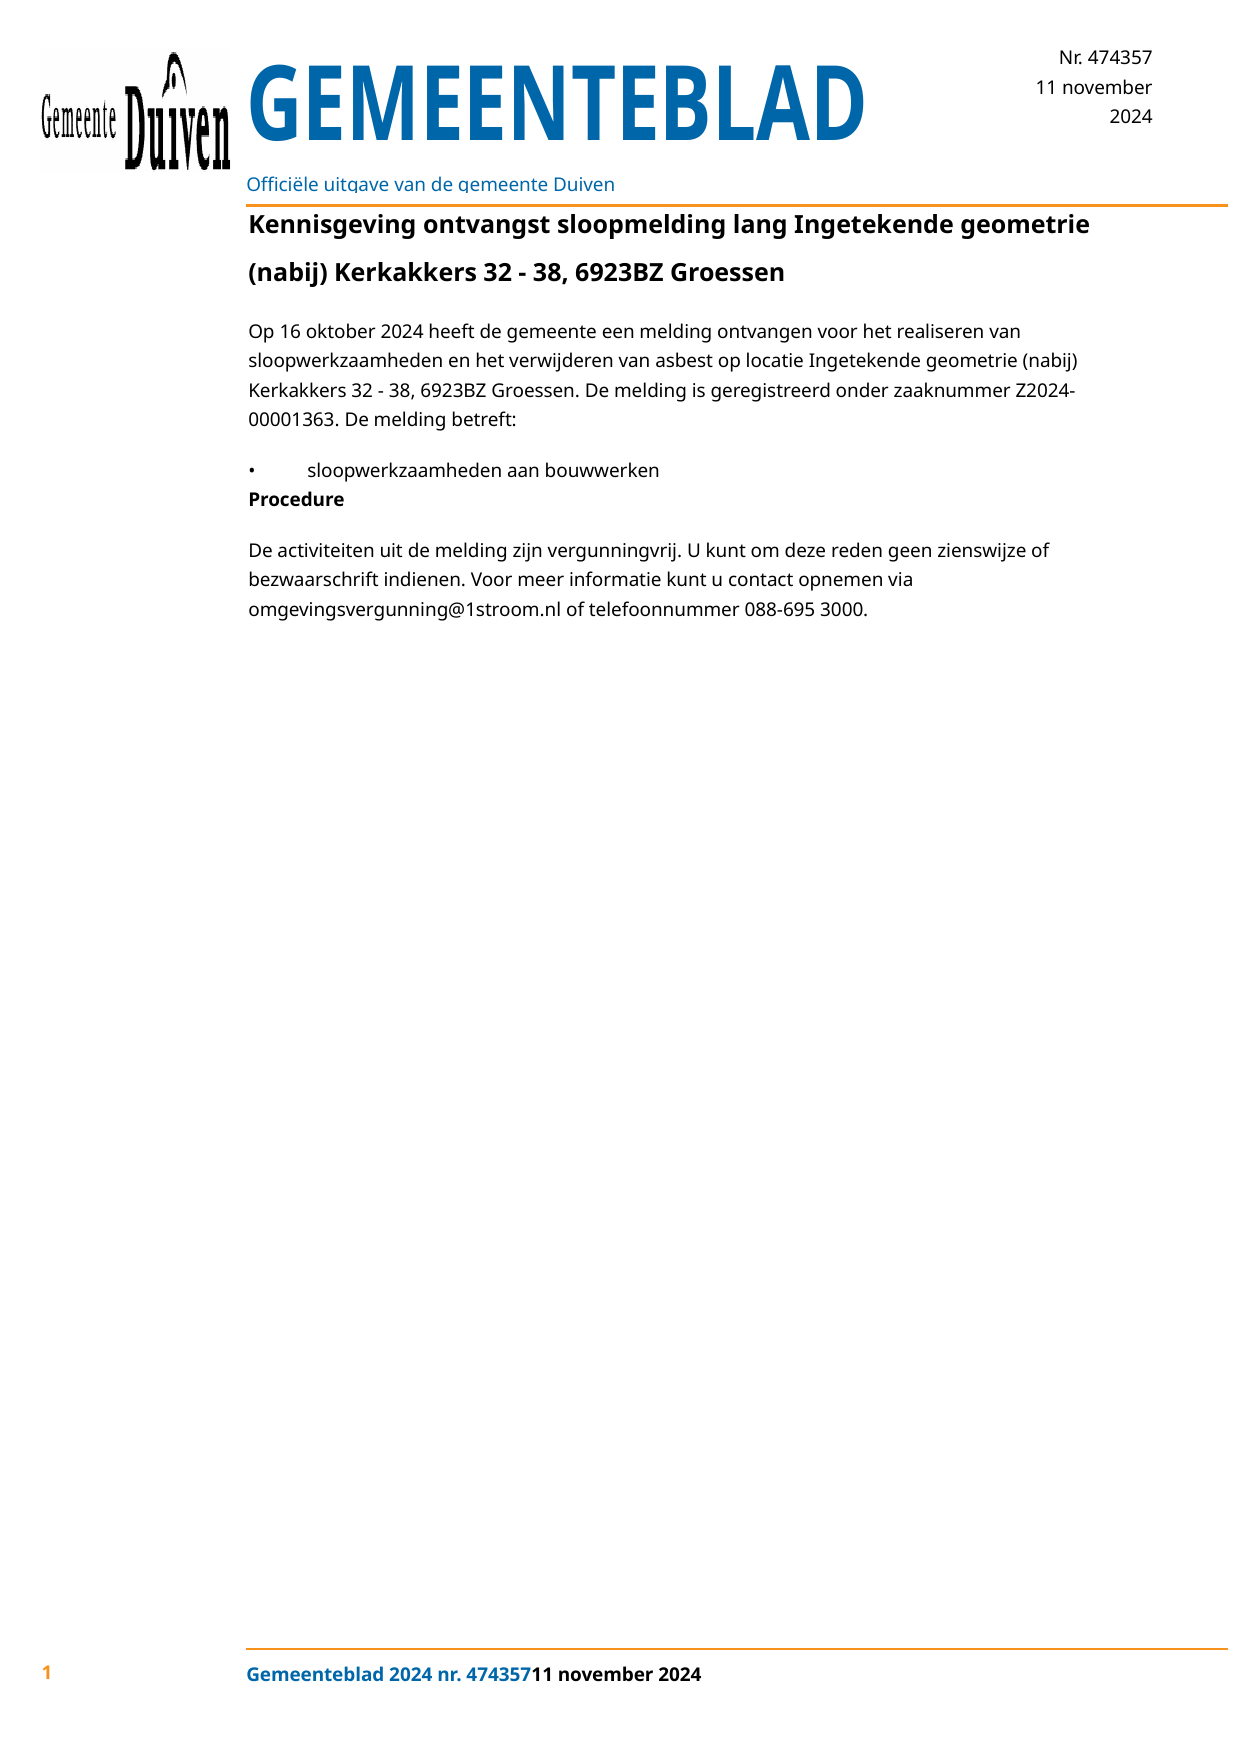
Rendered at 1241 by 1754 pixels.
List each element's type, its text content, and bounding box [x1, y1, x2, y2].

text Kennisgeving ontvangst sloopmelding lang Ingetekende geometrie (nabij) Kerkakkers 32 - 38, 6923BZ Groessen [248, 207, 1152, 288]
list sloopwerkzaamheden aan bouwwerken [248, 457, 1152, 483]
text Op 16 oktober 2024 heeft de gemeente een melding ontvangen voor het realiseren van sloopwerkzaamheden en het verwijderen van asbest op locatie Ingetekende geometrie (nabij) Kerkakkers 32 - 38, 6923BZ Groessen. De melding is geregistreerd onder zaaknummer Z2024-00001363. De melding betreft: [248, 318, 1152, 432]
text De activiteiten uit de melding zijn vergunningvrij. U kunt om deze reden geen zienswijze of bezwaarschrift indienen. Voor meer informatie kunt u contact opnemen via omgevingsvergunning@1stroom.nl of telefoonnummer 088-695 3000. [248, 537, 1152, 622]
picture [41, 47, 231, 172]
text Procedure [248, 487, 1152, 512]
